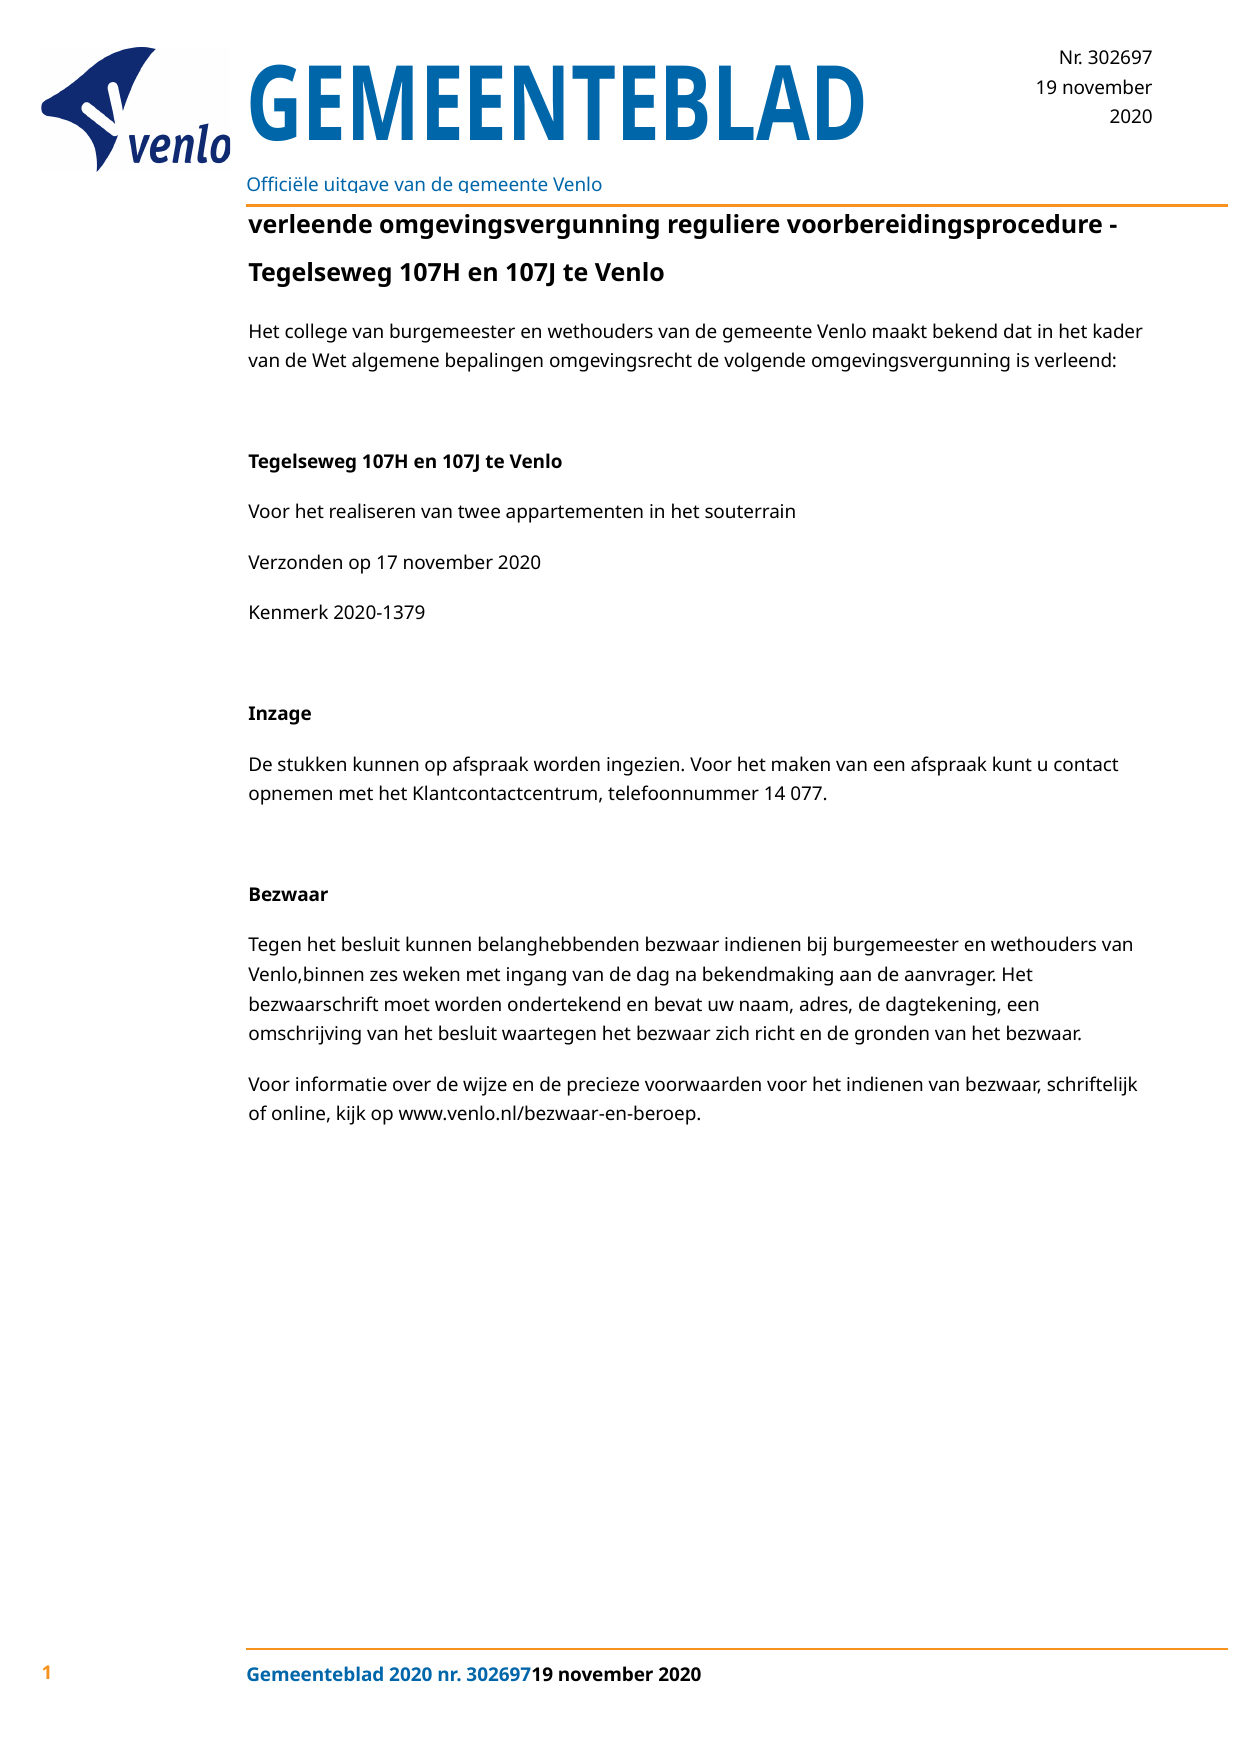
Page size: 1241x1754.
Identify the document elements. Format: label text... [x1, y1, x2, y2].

text Inzage [248, 700, 1152, 726]
text Bezwaar [248, 881, 1152, 907]
text De stukken kunnen op afspraak worden ingezien. Voor het maken van een afspraak kunt u contact opnemen met het Klantcontactcentrum, telefoonnummer 14 077. [248, 751, 1152, 806]
text Tegen het besluit kunnen belanghebbenden bezwaar indienen bij burgemeester en wethouders van Venlo,binnen zes weken met ingang van de dag na bekendmaking aan de aanvrager. Het bezwaarschrift moet worden ondertekend en bevat uw naam, adres, de dagtekening, een omschrijving van het besluit waartegen het bezwaar zich richt en de gronden van het bezwaar. [248, 932, 1152, 1046]
text Het college van burgemeester en wethouders van de gemeente Venlo maakt bekend dat in het kader van de Wet algemene bepalingen omgevingsrecht de volgende omgevingsvergunning is verleend: [248, 318, 1152, 373]
text Kenmerk 2020-1379 [248, 599, 1152, 625]
text Tegelseweg 107H en 107J te Venlo [248, 448, 1152, 474]
picture [41, 47, 231, 172]
text Verzonden op 17 november 2020 [248, 549, 1152, 575]
text verleende omgevingsvergunning reguliere voorbereidingsprocedure - Tegelseweg 107H en 107J te Venlo [248, 207, 1152, 288]
text Voor het realiseren van twee appartementen in het souterrain [248, 499, 1152, 524]
text Voor informatie over de wijze en de precieze voorwaarden voor het indienen van bezwaar, schriftelijk of online, kijk op www.venlo.nl/bezwaar-en-beroep. [248, 1071, 1152, 1126]
